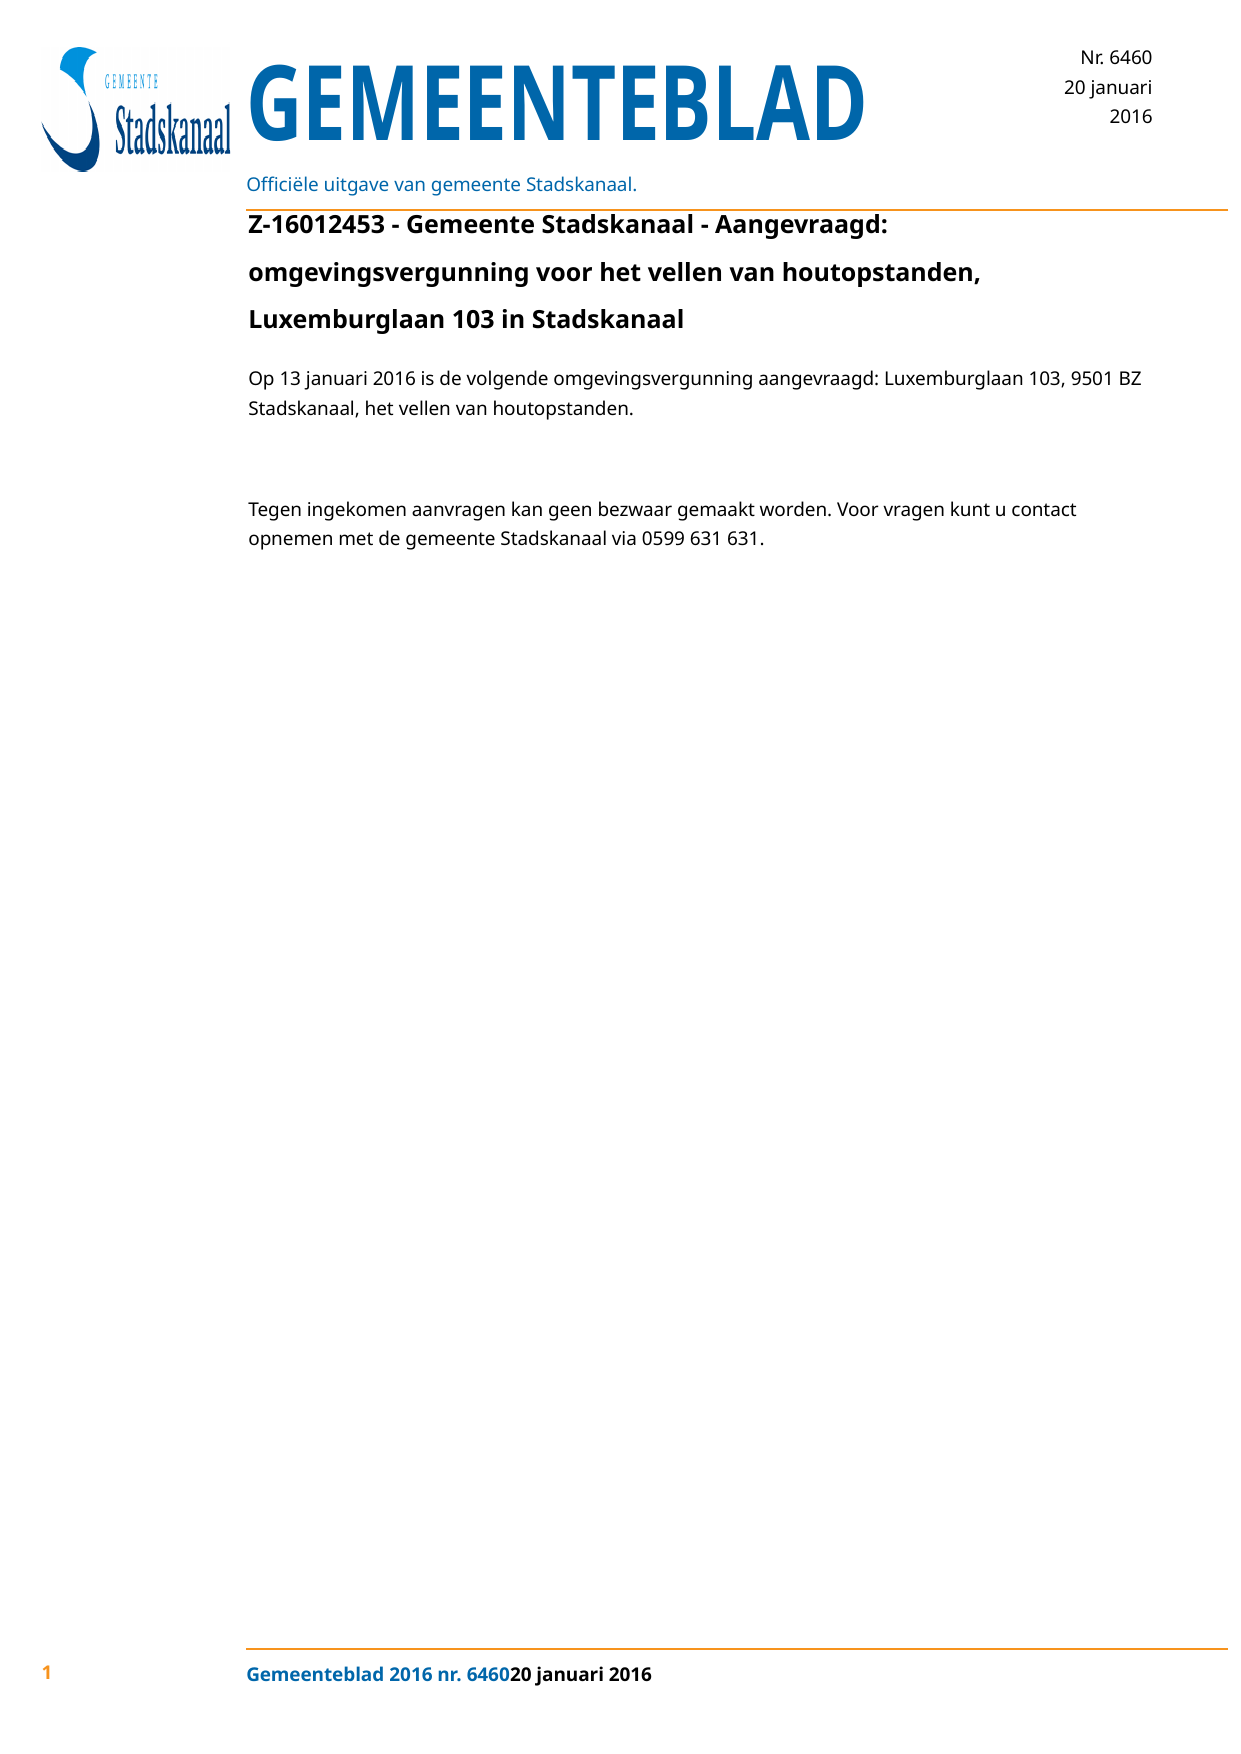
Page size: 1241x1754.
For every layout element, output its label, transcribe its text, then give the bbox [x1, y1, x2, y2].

picture [41, 47, 231, 172]
text Z-16012453 - Gemeente Stadskanaal - Aangevraagd: omgevingsvergunning voor het vellen van houtopstanden, Luxemburglaan 103 in Stadskanaal [248, 211, 1152, 336]
text Tegen ingekomen aanvragen kan geen bezwaar gemaakt worden. Voor vragen kunt u contact opnemen met de gemeente Stadskanaal via 0599 631 631. [248, 496, 1152, 551]
text Op 13 januari 2016 is de volgende omgevingsvergunning aangevraagd: Luxemburglaan 103, 9501 BZ Stadskanaal, het vellen van houtopstanden. [248, 366, 1152, 421]
